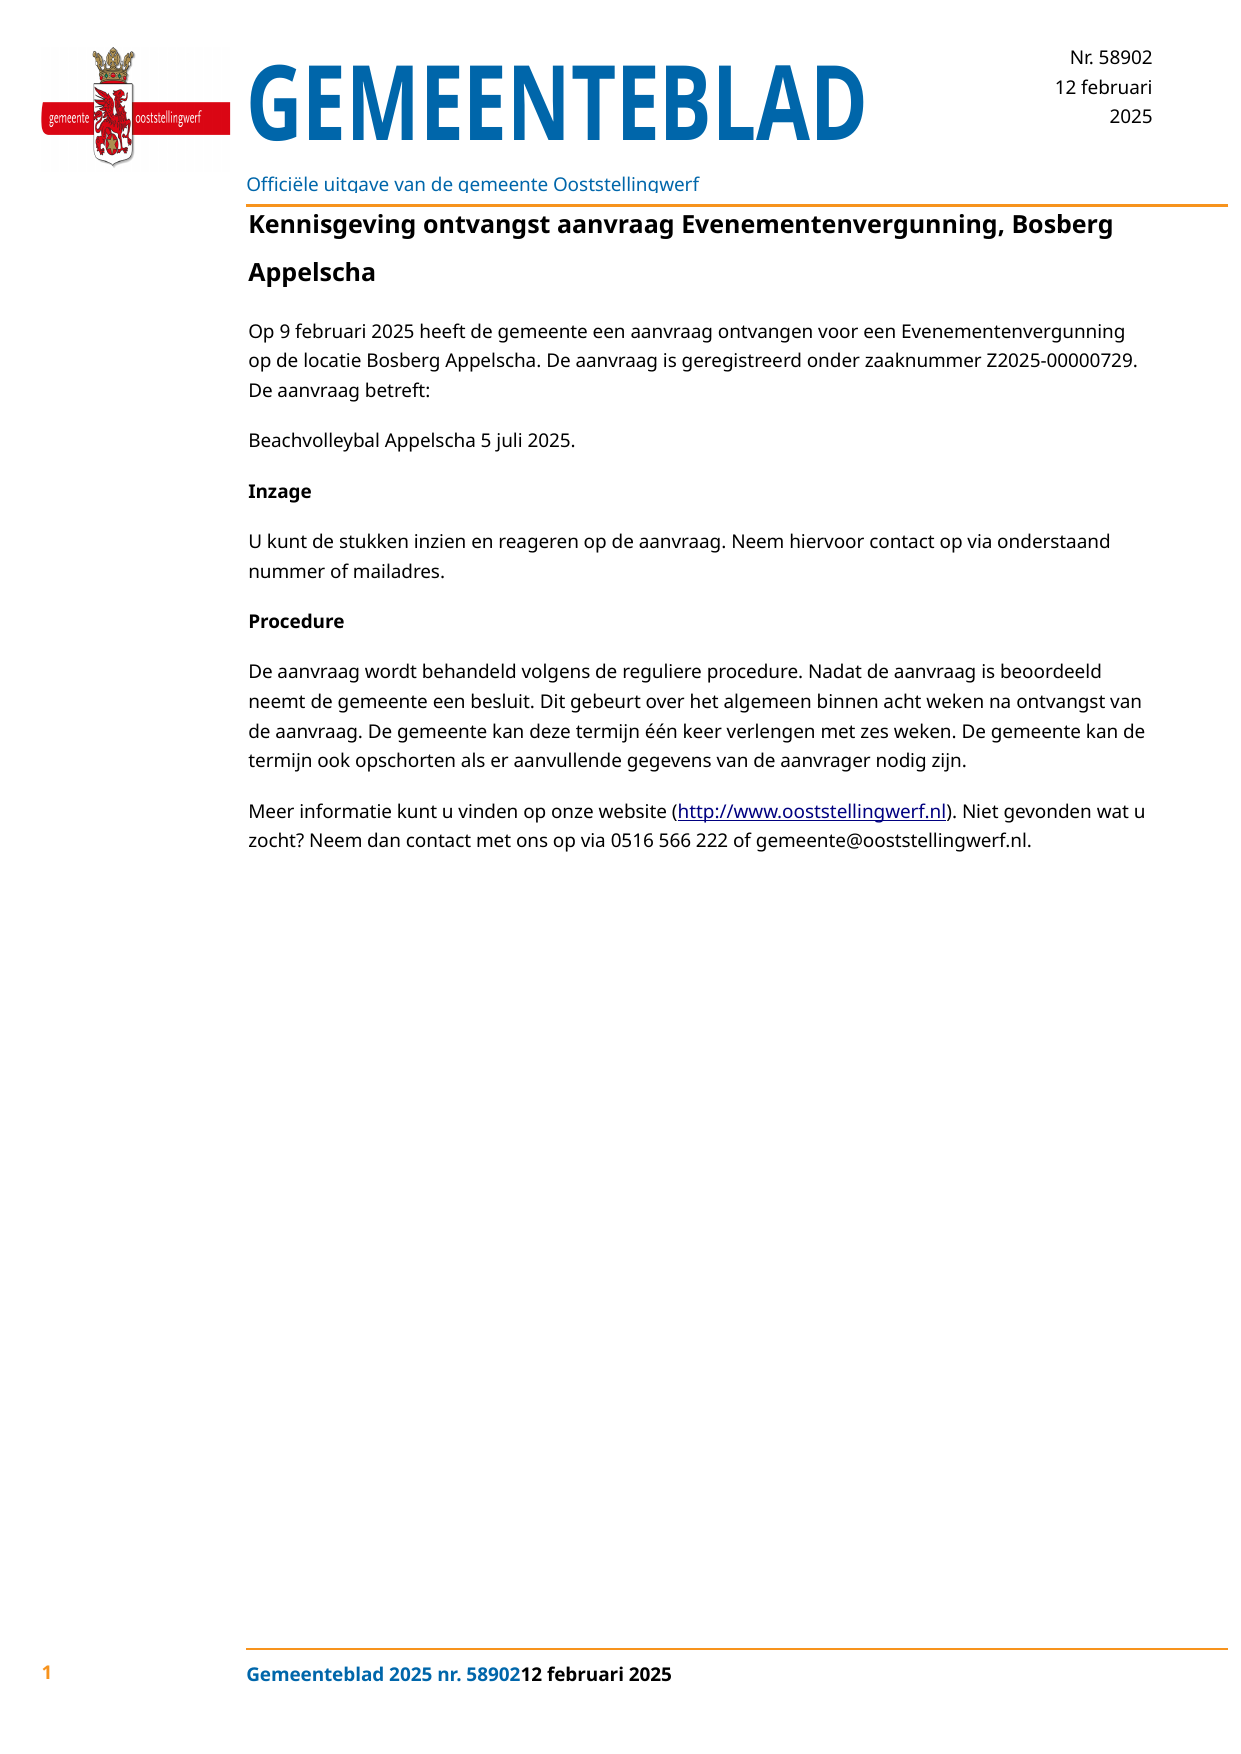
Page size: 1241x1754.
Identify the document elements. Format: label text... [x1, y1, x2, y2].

text Op 9 februari 2025 heeft de gemeente een aanvraag ontvangen voor een Evenementenvergunning op de locatie Bosberg Appelscha. De aanvraag is geregistreerd onder zaaknummer Z2025-00000729. De aanvraag betreft: [248, 318, 1152, 403]
text Kennisgeving ontvangst aanvraag Evenementenvergunning, Bosberg Appelscha [248, 207, 1152, 288]
text Inzage [248, 478, 1152, 504]
text Beachvolleybal Appelscha 5 juli 2025. [248, 427, 1152, 453]
picture [41, 47, 231, 172]
text De aanvraag wordt behandeld volgens de reguliere procedure. Nadat de aanvraag is beoordeeld neemt de gemeente een besluit. Dit gebeurt over het algemeen binnen acht weken na ontvangst van de aanvraag. De gemeente kan deze termijn één keer verlengen met zes weken. De gemeente kan de termijn ook opschorten als er aanvullende gegevens van de aanvrager nodig zijn. [248, 659, 1152, 773]
text U kunt de stukken inzien en reageren op de aanvraag. Neem hiervoor contact op via onderstaand nummer of mailadres. [248, 528, 1152, 584]
text Procedure [248, 608, 1152, 634]
text Meer informatie kunt u vinden op onze website (http://www.ooststellingwerf.nl). Niet gevonden wat u zocht? Neem dan contact met ons op via 0516 566 222 of gemeente@ooststellingwerf.nl. [248, 798, 1152, 853]
